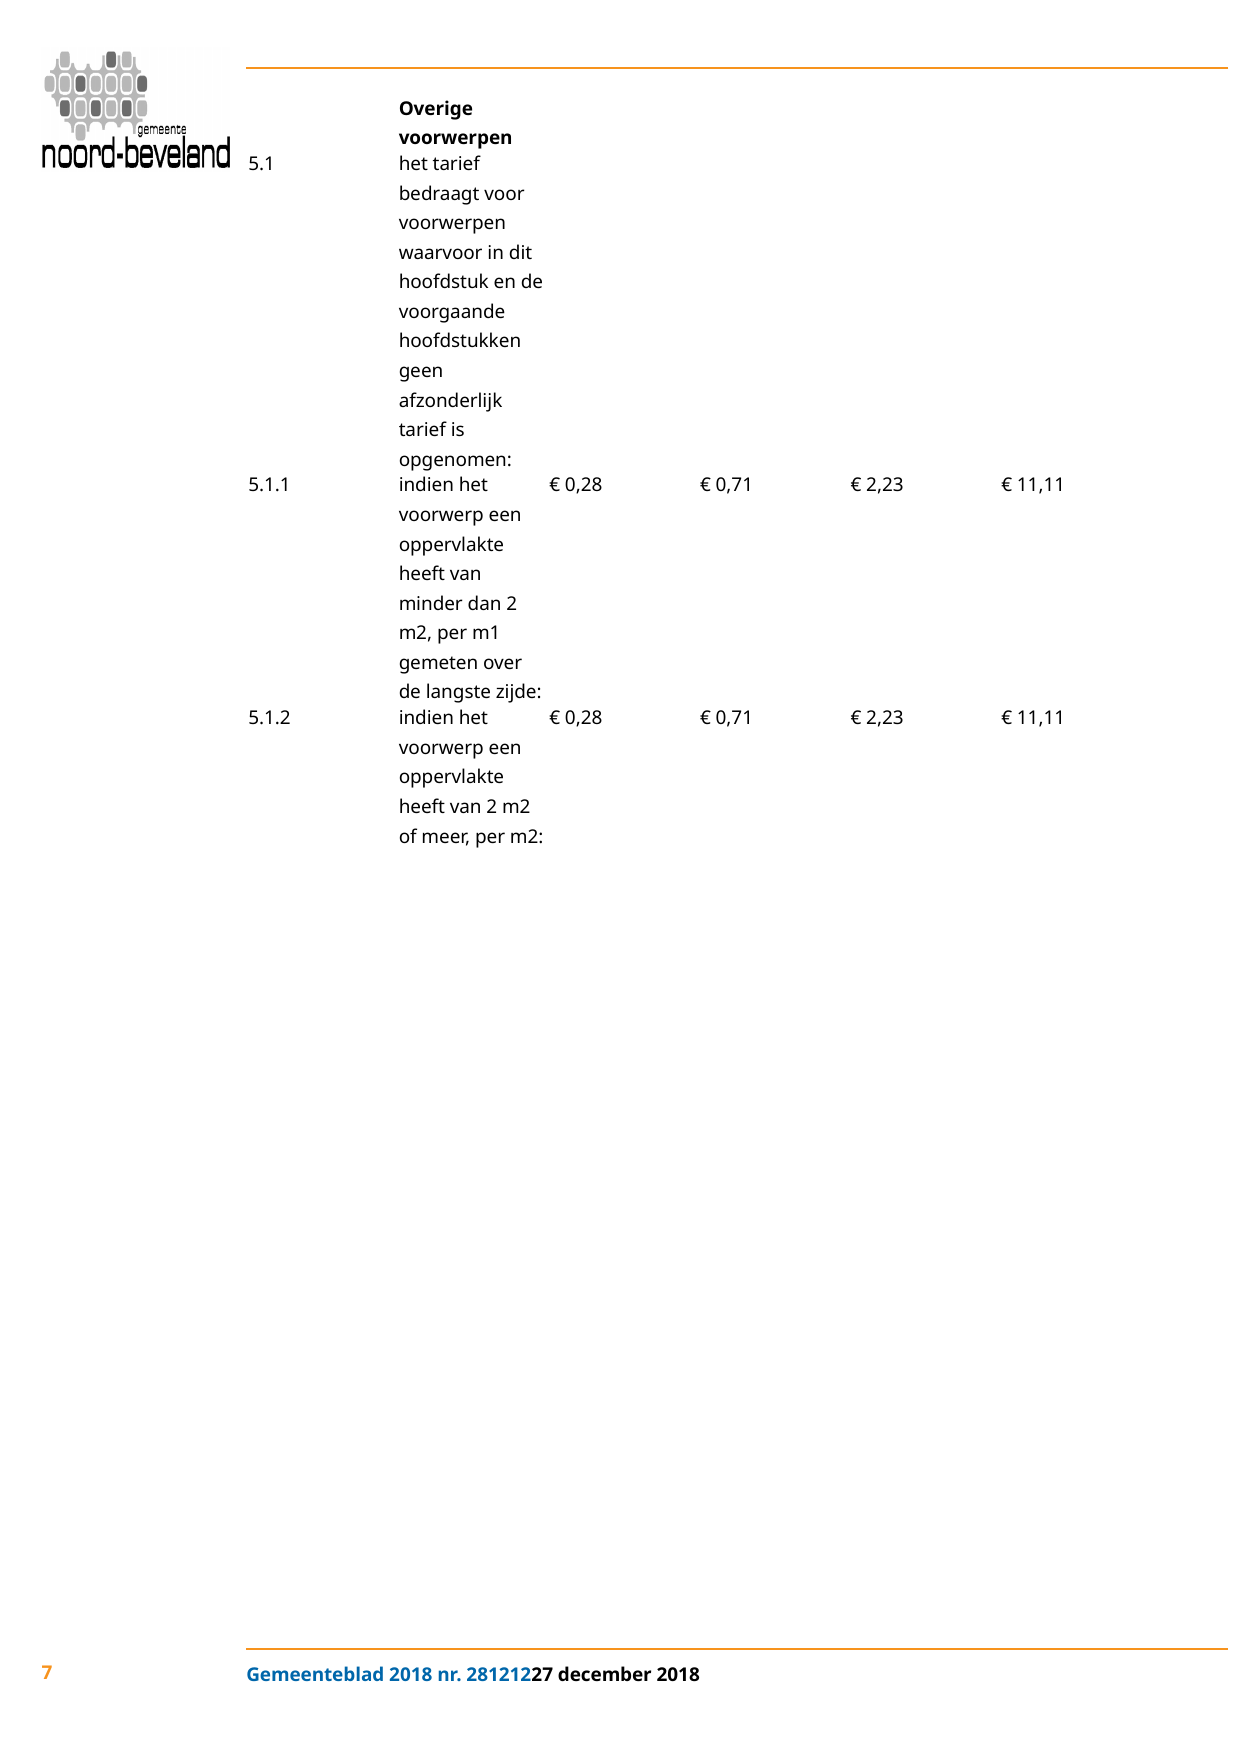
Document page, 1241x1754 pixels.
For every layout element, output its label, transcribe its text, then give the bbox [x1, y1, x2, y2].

table_cell [700, 849, 850, 874]
table_cell 5.1.2 [248, 705, 398, 848]
table_cell [850, 95, 1001, 150]
table_cell [850, 150, 1001, 472]
table_cell € 11,11 [1001, 472, 1152, 704]
table_cell [850, 849, 1001, 874]
table_cell € 0,28 [549, 472, 700, 704]
table_cell [248, 849, 398, 874]
table_cell [549, 95, 700, 150]
table_cell 5.1.1 [248, 472, 398, 704]
table_cell € 0,71 [700, 705, 850, 848]
table_cell indien het voorwerp een oppervlakte heeft van 2 m2 of meer, per m2: [399, 705, 549, 848]
table_cell indien het voorwerp een oppervlakte heeft van minder dan 2 m2, per m1 gemeten over de langste zijde: [399, 472, 549, 704]
table_cell [248, 95, 398, 150]
table_cell [549, 849, 700, 874]
picture [41, 47, 231, 172]
table_cell € 11,11 [1001, 705, 1152, 848]
table_cell [399, 849, 549, 874]
table_cell het tarief bedraagt voor voorwerpen waarvoor in dit hoofdstuk en de voorgaande hoofdstukken geen afzonderlijk tarief is opgenomen: [399, 150, 549, 472]
table_cell € 0,71 [700, 472, 850, 704]
table_cell € 2,23 [850, 705, 1001, 848]
table_cell € 2,23 [850, 472, 1001, 704]
table_cell [700, 95, 850, 150]
table_cell [1001, 95, 1152, 150]
table_cell [549, 150, 700, 472]
table_cell € 0,28 [549, 705, 700, 848]
table_cell [1001, 150, 1152, 472]
table_cell [1001, 849, 1152, 874]
table_cell [700, 150, 850, 472]
table_cell 5.1 [248, 150, 398, 472]
table_cell Overige voorwerpen [399, 95, 549, 150]
